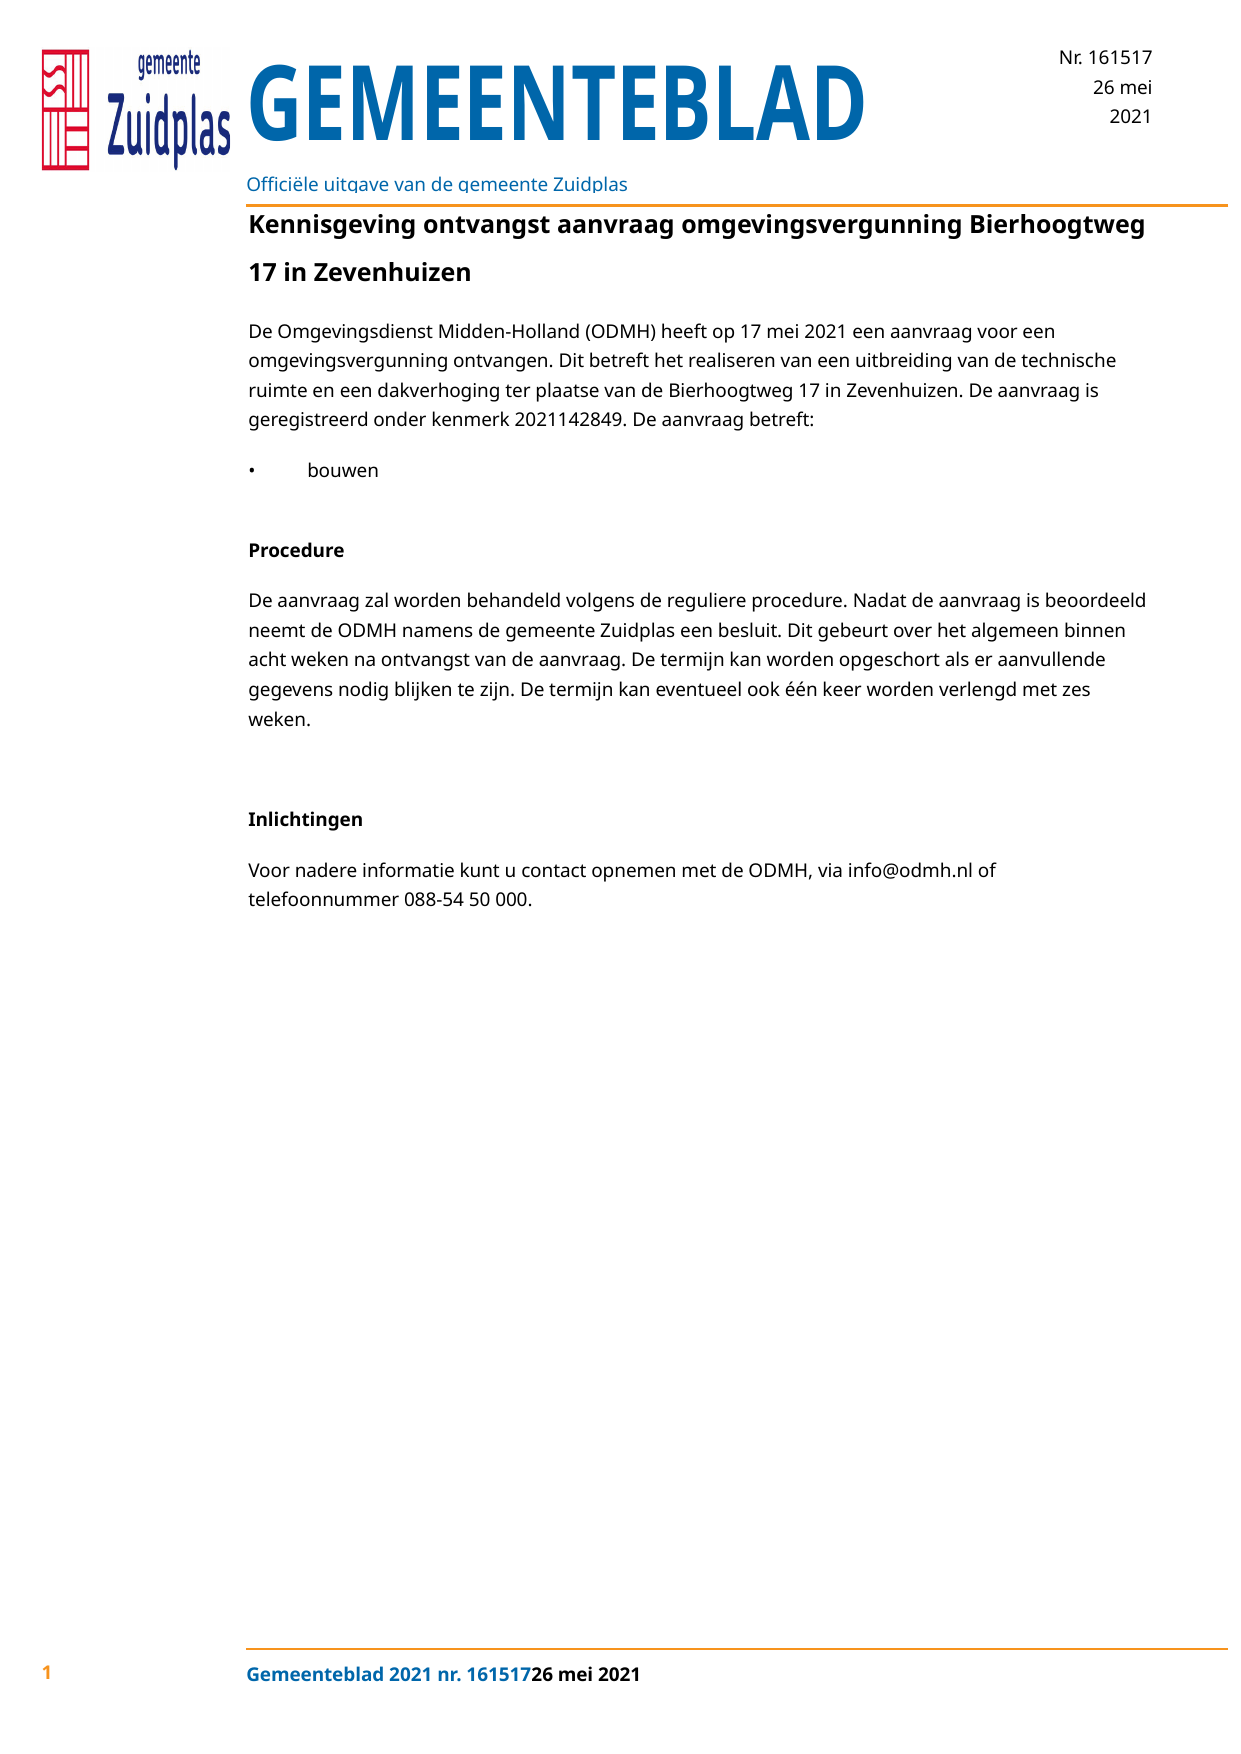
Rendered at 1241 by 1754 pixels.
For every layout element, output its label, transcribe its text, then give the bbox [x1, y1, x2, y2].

text Procedure [248, 537, 1152, 563]
text De Omgevingsdienst Midden-Holland (ODMH) heeft op 17 mei 2021 een aanvraag voor een omgevingsvergunning ontvangen. Dit betreft het realiseren van een uitbreiding van de technische ruimte en een dakverhoging ter plaatse van de Bierhoogtweg 17 in Zevenhuizen. De aanvraag is geregistreerd onder kenmerk 2021142849. De aanvraag betreft: [248, 318, 1152, 432]
text De aanvraag zal worden behandeld volgens de reguliere procedure. Nadat de aanvraag is beoordeeld neemt de ODMH namens de gemeente Zuidplas een besluit. Dit gebeurt over het algemeen binnen acht weken na ontvangst van de aanvraag. De termijn kan worden opgeschort als er aanvullende gegevens nodig blijken te zijn. De termijn kan eventueel ook één keer worden verlengd met zes weken. [248, 587, 1152, 732]
text Inlichtingen [248, 807, 1152, 832]
picture [41, 47, 231, 172]
text Voor nadere informatie kunt u contact opnemen met de ODMH, via info@odmh.nl of telefoonnummer 088-54 50 000. [248, 857, 1152, 912]
list bouwen [248, 457, 1152, 483]
text Kennisgeving ontvangst aanvraag omgevingsvergunning Bierhoogtweg 17 in Zevenhuizen [248, 207, 1152, 288]
